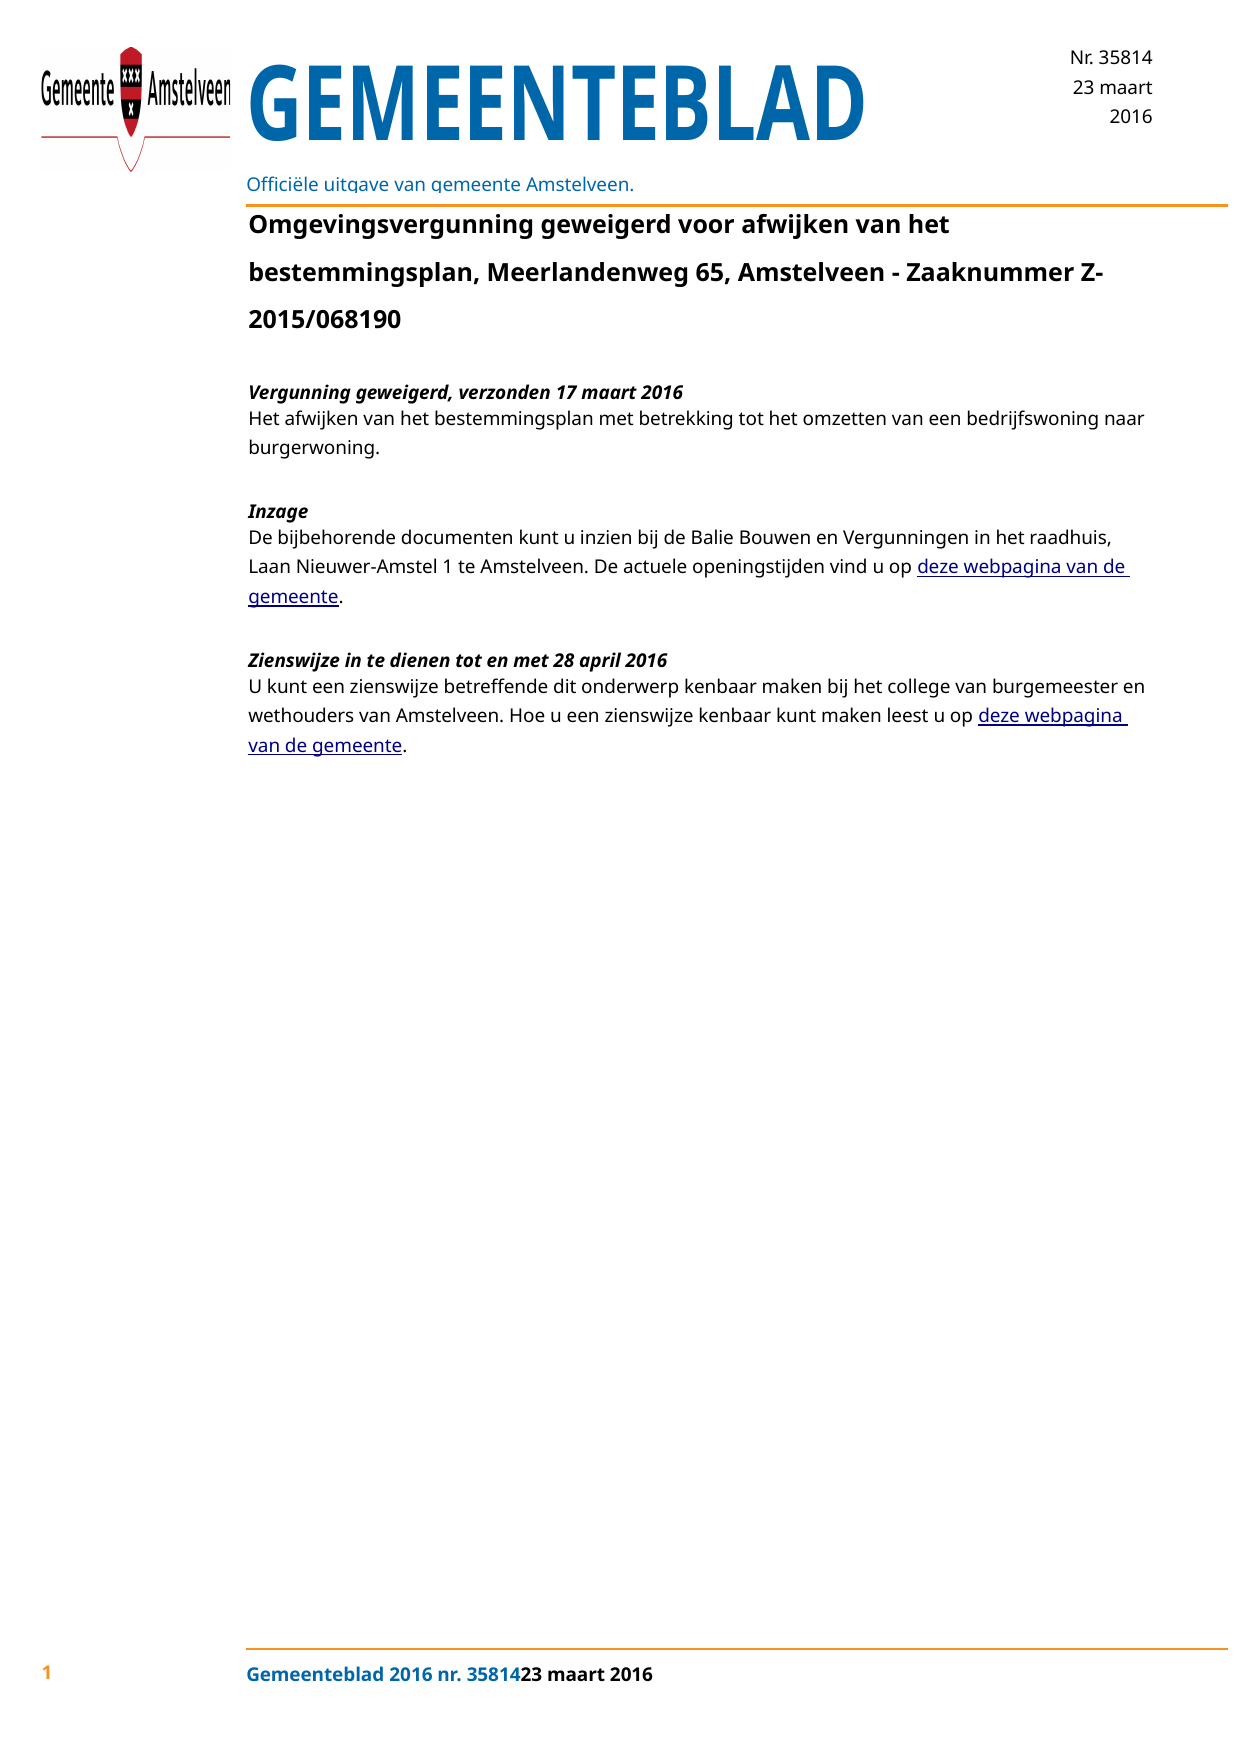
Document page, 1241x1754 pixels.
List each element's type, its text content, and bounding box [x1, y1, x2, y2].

text Inzage [248, 498, 1152, 524]
text Zienswijze in te dienen tot en met 28 april 2016 [248, 647, 1152, 673]
text De bijbehorende documenten kunt u inzien bij de Balie Bouwen en Vergunningen in het raadhuis, Laan Nieuwer-Amstel 1 te Amstelveen. De actuele openingstijden vind u op deze webpagina van de gemeente. [248, 524, 1152, 609]
text Omgevingsvergunning geweigerd voor afwijken van het bestemmingsplan, Meerlandenweg 65, Amstelveen - Zaaknummer Z-2015/068190 [248, 207, 1152, 336]
text Het afwijken van het bestemmingsplan met betrekking tot het omzetten van een bedrijfswoning naar burgerwoning. [248, 405, 1152, 460]
text U kunt een zienswijze betreffende dit onderwerp kenbaar maken bij het college van burgemeester en wethouders van Amstelveen. Hoe u een zienswijze kenbaar kunt maken leest u op deze webpagina van de gemeente. [248, 673, 1152, 758]
picture [41, 47, 231, 172]
text Vergunning geweigerd, verzonden 17 maart 2016 [248, 379, 1152, 405]
